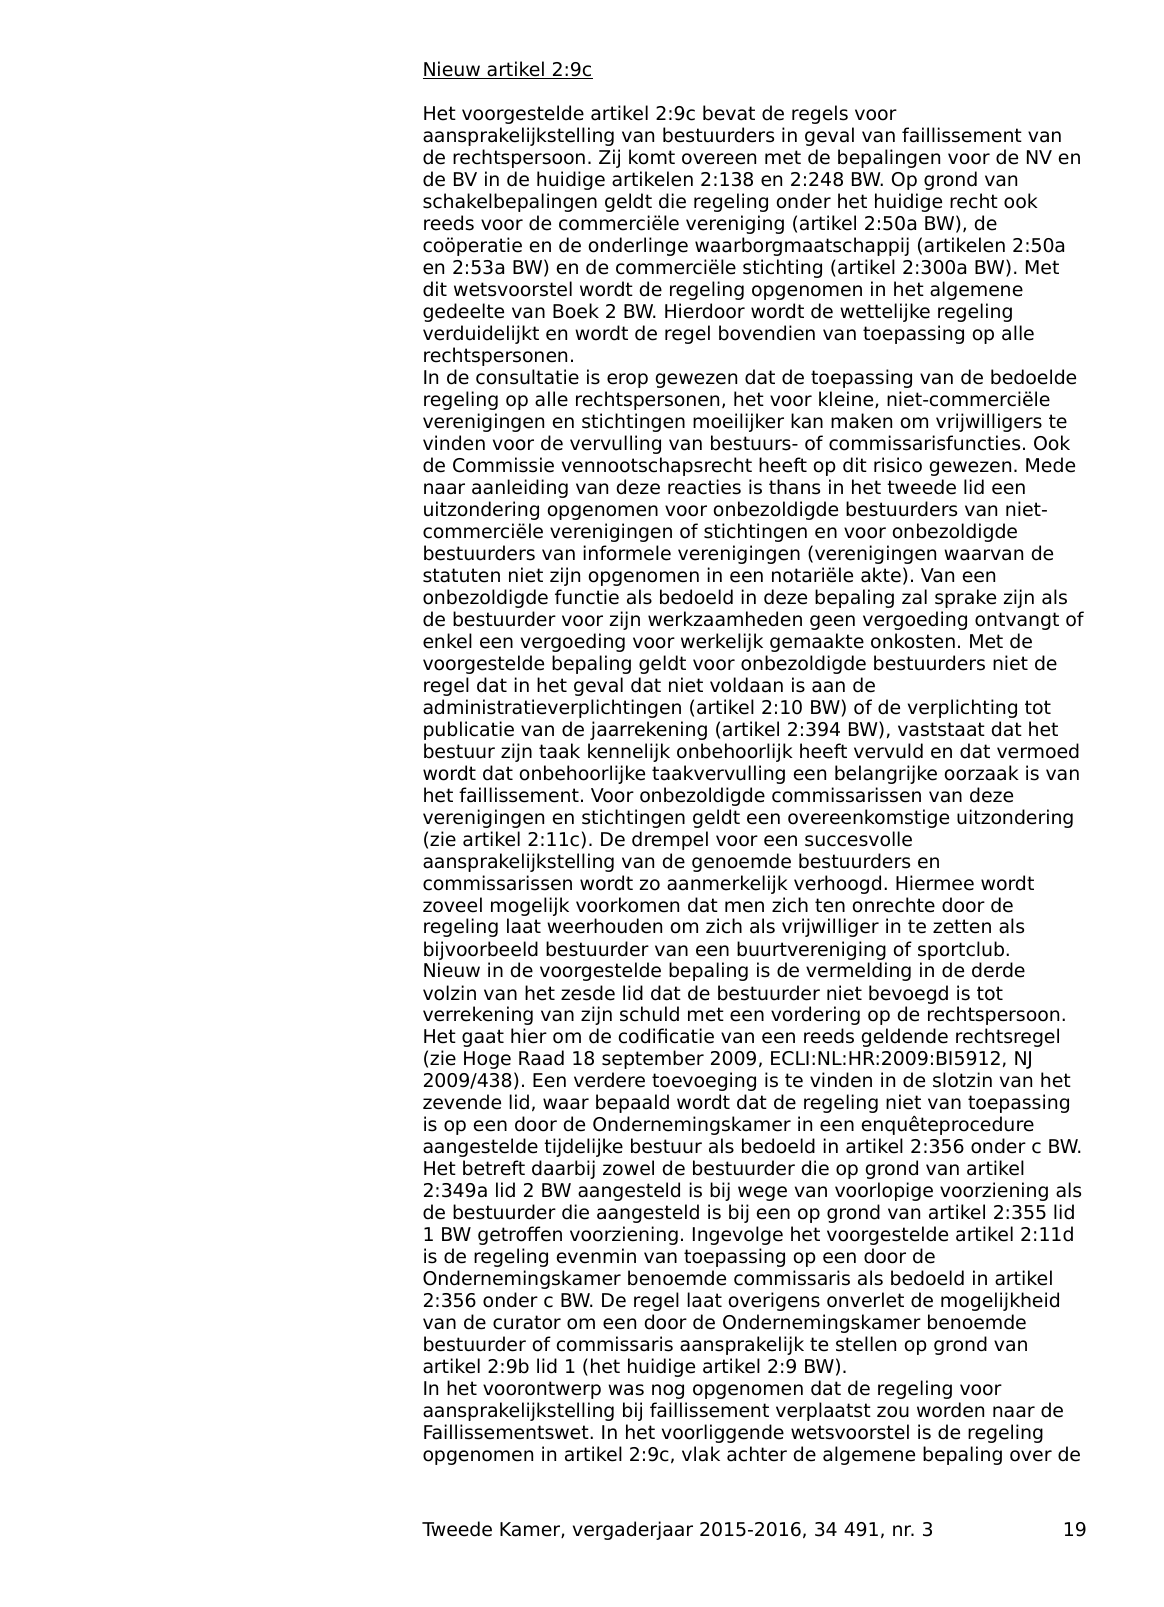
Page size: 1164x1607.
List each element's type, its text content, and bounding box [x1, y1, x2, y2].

text In de consultatie is erop gewezen dat de toepassing van de bedoelde regeling op alle rechtspersonen, het voor kleine, niet-commerciële verenigingen en stichtingen moeilijker kan maken om vrijwilligers te vinden voor de vervulling van bestuurs- of commissarisfuncties. Ook de Commissie vennootschapsrecht heeft op dit risico gewezen. Mede naar aanleiding van deze reacties is thans in het tweede lid een uitzondering opgenomen voor onbezoldigde bestuurders van niet-commerciële verenigingen of stichtingen en voor onbezoldigde bestuurders van informele verenigingen (verenigingen waarvan de statuten niet zijn opgenomen in een notariële akte). Van een onbezoldigde functie als bedoeld in deze bepaling zal sprake zijn als de bestuurder voor zijn werkzaamheden geen vergoeding ontvangt of enkel een vergoeding voor werkelijk gemaakte onkosten. Met de voorgestelde bepaling geldt voor onbezoldigde bestuurders niet de regel dat in het geval dat niet voldaan is aan de administratieverplichtingen (artikel 2:10 BW) of de verplichting tot publicatie van de jaarrekening (artikel 2:394 BW), vaststaat dat het bestuur zijn taak kennelijk onbehoorlijk heeft vervuld en dat vermoed wordt dat onbehoorlijke taakvervulling een belangrijke oorzaak is van het faillissement. Voor onbezoldigde commissarissen van deze verenigingen en stichtingen geldt een overeenkomstige uitzondering (zie artikel 2:11c). De drempel voor een succesvolle aansprakelijkstelling van de genoemde bestuurders en commissarissen wordt zo aanmerkelijk verhoogd. Hiermee wordt zoveel mogelijk voorkomen dat men zich ten onrechte door de regeling laat weerhouden om zich als vrijwilliger in te zetten als bijvoorbeeld bestuurder van een buurtvereniging of sportclub. [422, 367, 1087, 960]
text Het voorgestelde artikel 2:9c bevat de regels voor aansprakelijkstelling van bestuurders in geval van faillissement van de rechtspersoon. Zij komt overeen met de bepalingen voor de NV en de BV in de huidige artikelen 2:138 en 2:248 BW. Op grond van schakelbepalingen geldt die regeling onder het huidige recht ook reeds voor de commerciële vereniging (artikel 2:50a BW), de coöperatie en de onderlinge waarborgmaatschappij (artikelen 2:50a en 2:53a BW) en de commerciële stichting (artikel 2:300a BW). Met dit wetsvoorstel wordt de regeling opgenomen in het algemene gedeelte van Boek 2 BW. Hierdoor wordt de wettelijke regeling verduidelijkt en wordt de regel bovendien van toepassing op alle rechtspersonen. [422, 103, 1087, 367]
subtitle Nieuw artikel 2:9c [422, 59, 1087, 81]
text In het voorontwerp was nog opgenomen dat de regeling voor aansprakelijkstelling bij faillissement verplaatst zou worden naar de Faillissementswet. In het voorliggende wetsvoorstel is de regeling opgenomen in artikel 2:9c, vlak achter de algemene bepaling over de [422, 1378, 1087, 1466]
text Nieuw in de voorgestelde bepaling is de vermelding in de derde volzin van het zesde lid dat de bestuurder niet bevoegd is tot verrekening van zijn schuld met een vordering op de rechtspersoon. Het gaat hier om de codificatie van een reeds geldende rechtsregel (zie Hoge Raad 18 september 2009, ECLI:NL:HR:2009:BI5912, NJ 2009/438). Een verdere toevoeging is te vinden in de slotzin van het zevende lid, waar bepaald wordt dat de regeling niet van toepassing is op een door de Ondernemingskamer in een enquêteprocedure aangestelde tijdelijke bestuur als bedoeld in artikel 2:356 onder c BW. Het betreft daarbij zowel de bestuurder die op grond van artikel 2:349a lid 2 BW aangesteld is bij wege van voorlopige voorziening als de bestuurder die aangesteld is bij een op grond van artikel 2:355 lid 1 BW getroffen voorziening. Ingevolge het voorgestelde artikel 2:11d is de regeling evenmin van toepassing op een door de Ondernemingskamer benoemde commissaris als bedoeld in artikel 2:356 onder c BW. De regel laat overigens onverlet de mogelijkheid van de curator om een door de Ondernemingskamer benoemde bestuurder of commissaris aansprakelijk te stellen op grond van artikel 2:9b lid 1 (het huidige artikel 2:9 BW). [422, 960, 1087, 1378]
